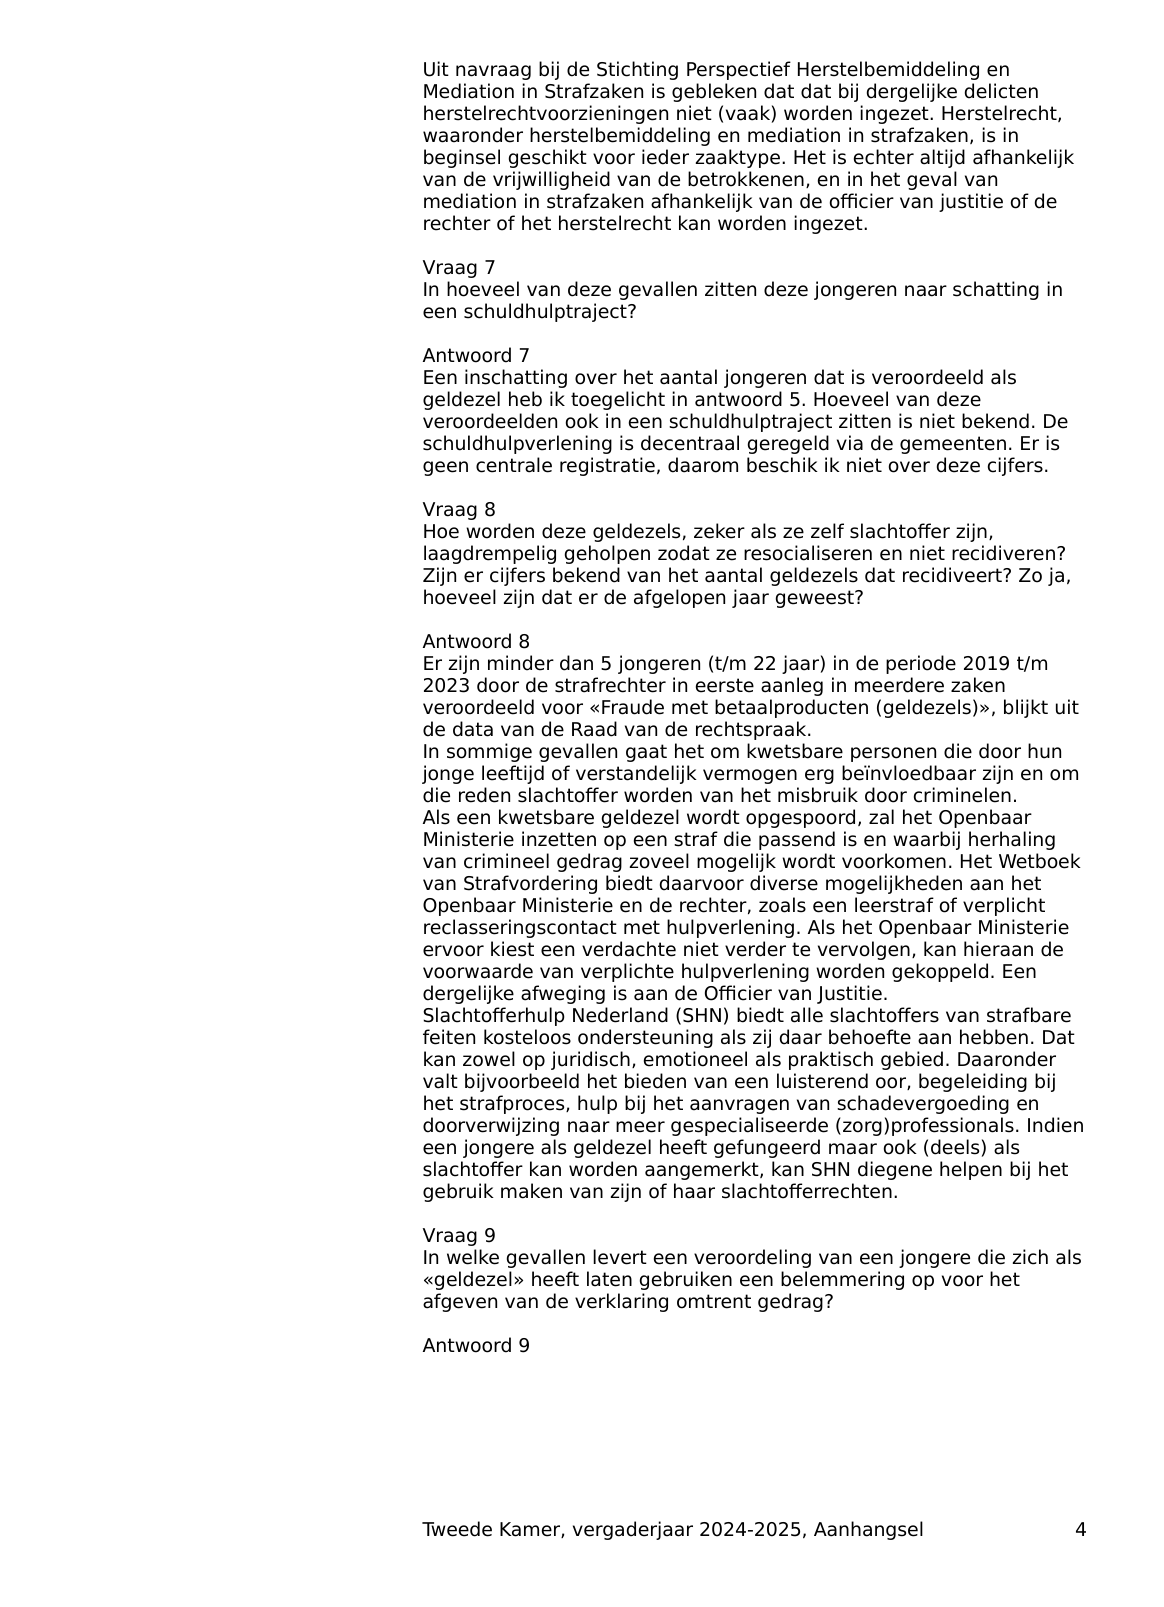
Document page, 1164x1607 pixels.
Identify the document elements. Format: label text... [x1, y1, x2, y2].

text Vraag 9 [422, 1225, 1087, 1247]
text Slachtofferhulp Nederland (SHN) biedt alle slachtoffers van strafbare feiten kosteloos ondersteuning als zij daar behoefte aan hebben. Dat kan zowel op juridisch, emotioneel als praktisch gebied. Daaronder valt bijvoorbeeld het bieden van een luisterend oor, begeleiding bij het strafproces, hulp bij het aanvragen van schadevergoeding en doorverwijzing naar meer gespecialiseerde (zorg)professionals. Indien een jongere als geldezel heeft gefungeerd maar ook (deels) als slachtoffer kan worden aangemerkt, kan SHN diegene helpen bij het gebruik maken van zijn of haar slachtofferrechten. [422, 1005, 1087, 1203]
text In sommige gevallen gaat het om kwetsbare personen die door hun jonge leeftijd of verstandelijk vermogen erg beïnvloedbaar zijn en om die reden slachtoffer worden van het misbruik door criminelen. [422, 741, 1087, 807]
text In hoeveel van deze gevallen zitten deze jongeren naar schatting in een schuldhulptraject? [422, 279, 1087, 323]
text Vraag 7 [422, 257, 1087, 279]
text Hoe worden deze geldezels, zeker als ze zelf slachtoffer zijn, laagdrempelig geholpen zodat ze resocialiseren en niet recidiveren? Zijn er cijfers bekend van het aantal geldezels dat recidiveert? Zo ja, hoeveel zijn dat er de afgelopen jaar geweest? [422, 521, 1087, 609]
text Antwoord 7 [422, 345, 1087, 367]
text Antwoord 9 [422, 1335, 1087, 1357]
text Uit navraag bij de Stichting Perspectief Herstelbemiddeling en Mediation in Strafzaken is gebleken dat dat bij dergelijke delicten herstelrechtvoorzieningen niet (vaak) worden ingezet. Herstelrecht, waaronder herstelbemiddeling en mediation in strafzaken, is in beginsel geschikt voor ieder zaaktype. Het is echter altijd afhankelijk van de vrijwilligheid van de betrokkenen, en in het geval van mediation in strafzaken afhankelijk van de officier van justitie of de rechter of het herstelrecht kan worden ingezet. [422, 59, 1087, 235]
text In welke gevallen levert een veroordeling van een jongere die zich als «geldezel» heeft laten gebruiken een belemmering op voor het afgeven van de verklaring omtrent gedrag? [422, 1247, 1087, 1313]
text Een inschatting over het aantal jongeren dat is veroordeeld als geldezel heb ik toegelicht in antwoord 5. Hoeveel van deze veroordeelden ook in een schuldhulptraject zitten is niet bekend. De schuldhulpverlening is decentraal geregeld via de gemeenten. Er is geen centrale registratie, daarom beschik ik niet over deze cijfers. [422, 367, 1087, 477]
text Als een kwetsbare geldezel wordt opgespoord, zal het Openbaar Ministerie inzetten op een straf die passend is en waarbij herhaling van crimineel gedrag zoveel mogelijk wordt voorkomen. Het Wetboek van Strafvordering biedt daarvoor diverse mogelijkheden aan het Openbaar Ministerie en de rechter, zoals een leerstraf of verplicht reclasseringscontact met hulpverlening. Als het Openbaar Ministerie ervoor kiest een verdachte niet verder te vervolgen, kan hieraan de voorwaarde van verplichte hulpverlening worden gekoppeld. Een dergelijke afweging is aan de Officier van Justitie. [422, 807, 1087, 1005]
text Antwoord 8 [422, 631, 1087, 653]
text Vraag 8 [422, 499, 1087, 521]
text Er zijn minder dan 5 jongeren (t/m 22 jaar) in de periode 2019 t/m 2023 door de strafrechter in eerste aanleg in meerdere zaken veroordeeld voor «Fraude met betaalproducten (geldezels)», blijkt uit de data van de Raad van de rechtspraak. [422, 653, 1087, 741]
